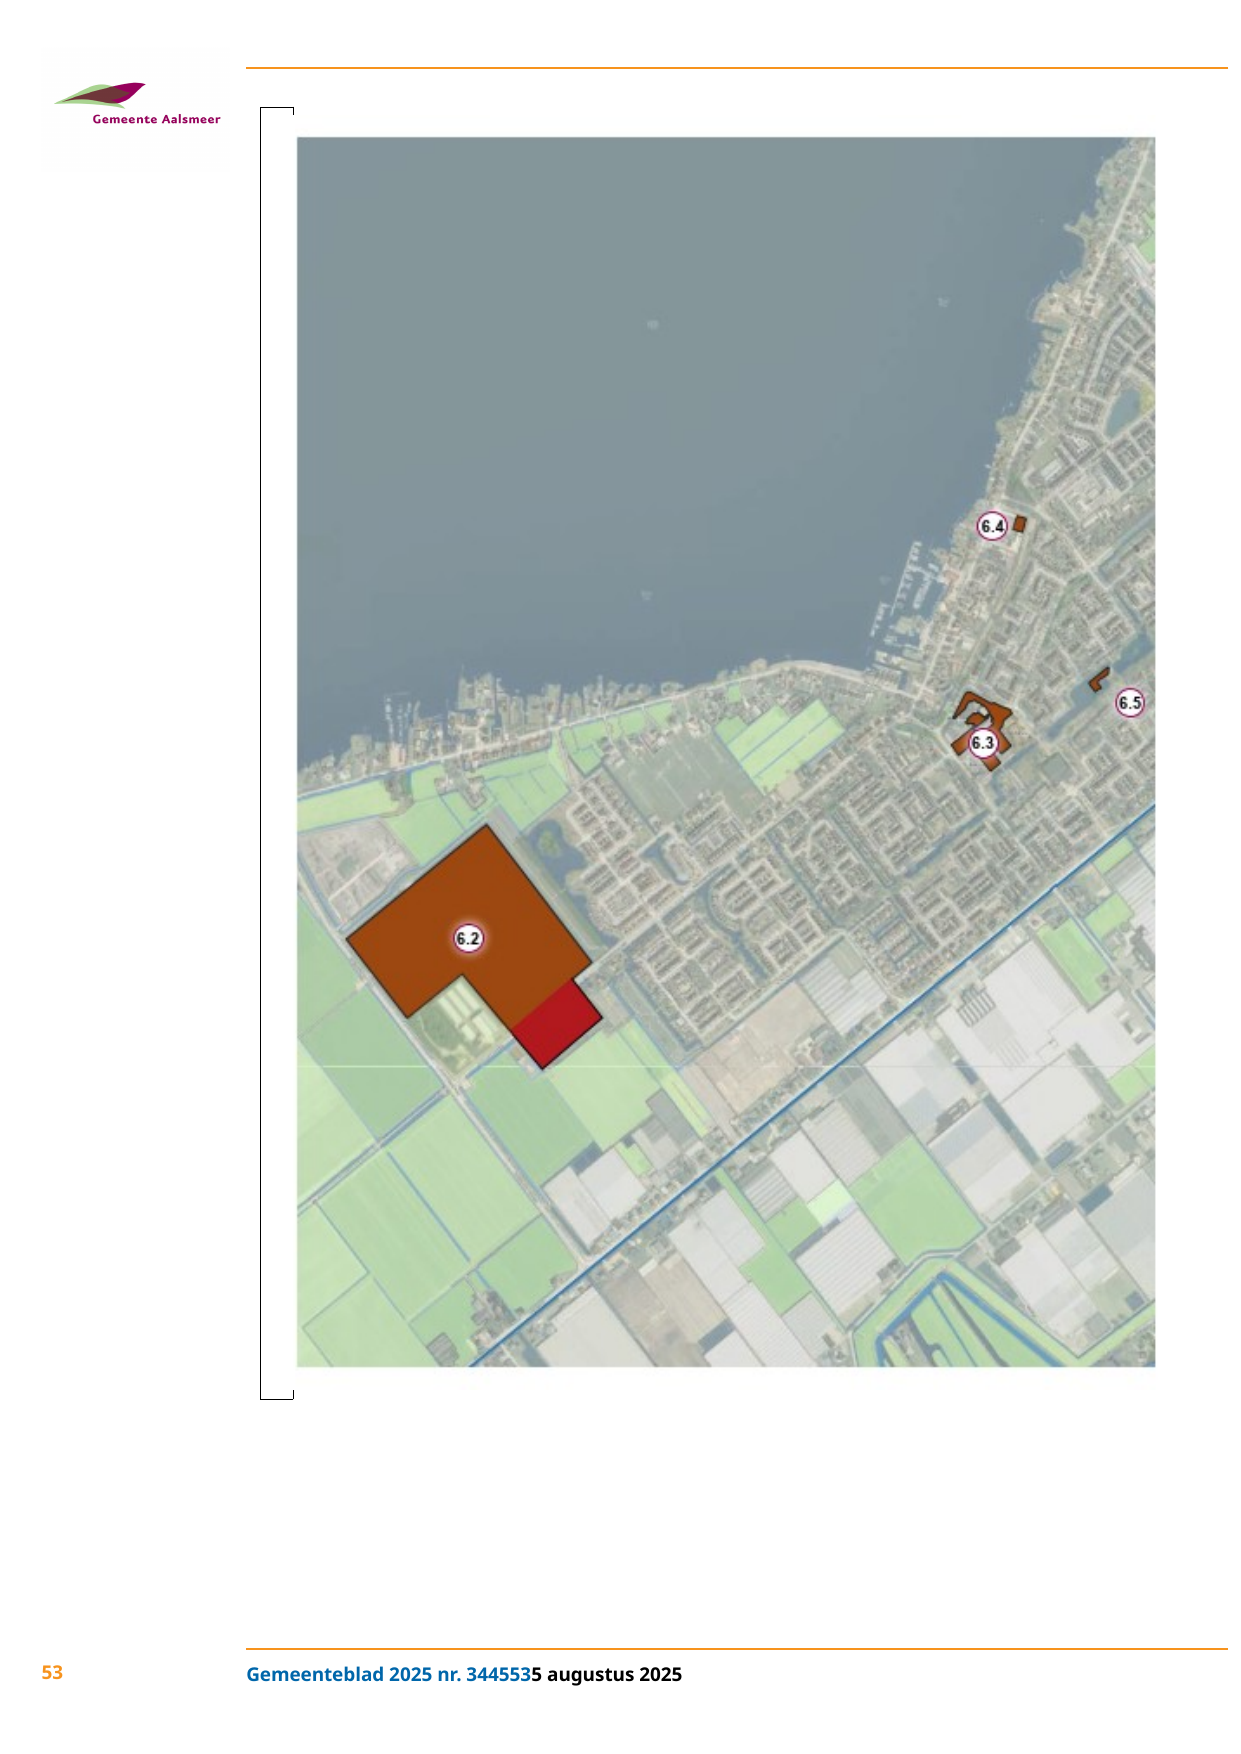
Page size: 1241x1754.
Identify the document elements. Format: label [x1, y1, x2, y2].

picture [268, 115, 1173, 1390]
picture [41, 47, 231, 172]
